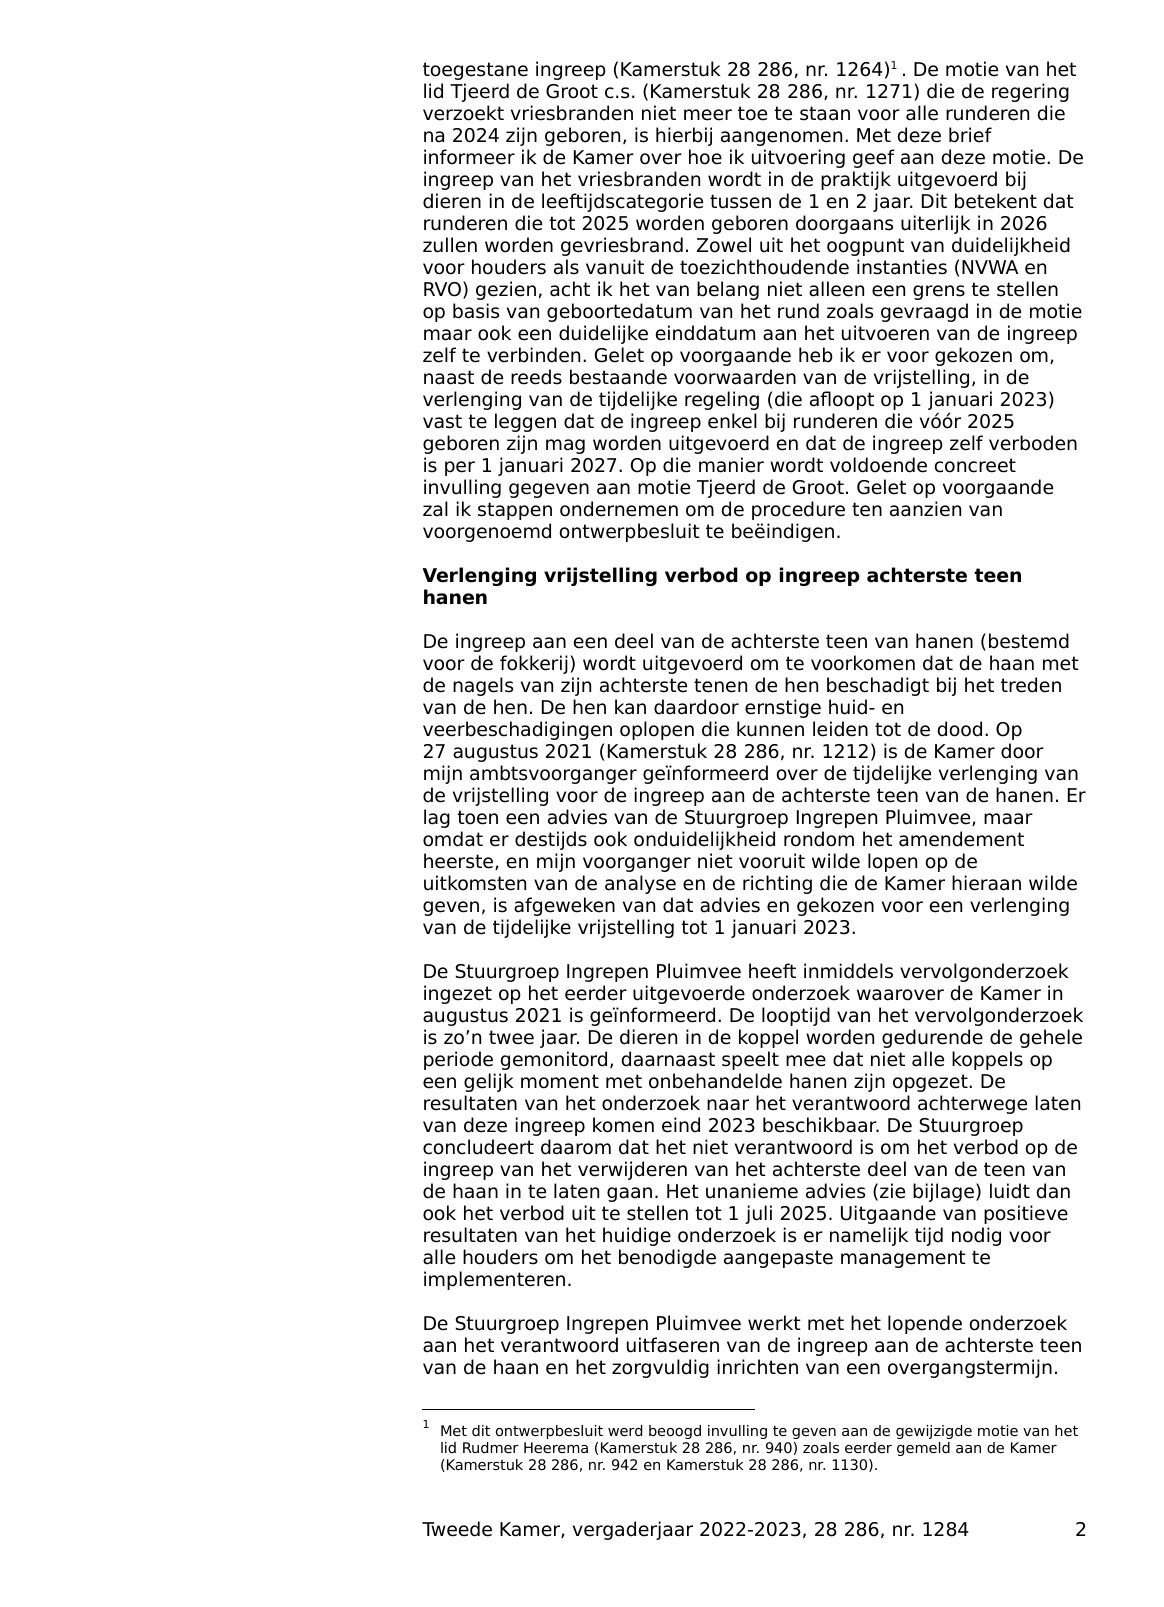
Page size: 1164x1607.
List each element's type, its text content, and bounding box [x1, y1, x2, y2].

subtitle Verlenging vrijstelling verbod op ingreep achterste teen hanen [422, 565, 1087, 609]
text toegestane ingreep (Kamerstuk 28 286, nr. 1264). De motie van het lid Tjeerd de Groot c.s. (Kamerstuk 28 286, nr. 1271) die de regering verzoekt vriesbranden niet meer toe te staan voor alle runderen die na 2024 zijn geboren, is hierbij aangenomen. Met deze brief informeer ik de Kamer over hoe ik uitvoering geef aan deze motie. De ingreep van het vriesbranden wordt in de praktijk uitgevoerd bij dieren in de leeftijdscategorie tussen de 1 en 2 jaar. Dit betekent dat runderen die tot 2025 worden geboren doorgaans uiterlijk in 2026 zullen worden gevriesbrand. Zowel uit het oogpunt van duidelijkheid voor houders als vanuit de toezichthoudende instanties (NVWA en RVO) gezien, acht ik het van belang niet alleen een grens te stellen op basis van geboortedatum van het rund zoals gevraagd in de motie maar ook een duidelijke einddatum aan het uitvoeren van de ingreep zelf te verbinden. Gelet op voorgaande heb ik er voor gekozen om, naast de reeds bestaande voorwaarden van de vrijstelling, in de verlenging van de tijdelijke regeling (die afloopt op 1 januari 2023) vast te leggen dat de ingreep enkel bij runderen die vóór 2025 geboren zijn mag worden uitgevoerd en dat de ingreep zelf verboden is per 1 januari 2027. Op die manier wordt voldoende concreet invulling gegeven aan motie Tjeerd de Groot. Gelet op voorgaande zal ik stappen ondernemen om de procedure ten aanzien van voorgenoemd ontwerpbesluit te beëindigen. [422, 59, 1087, 543]
text De ingreep aan een deel van de achterste teen van hanen (bestemd voor de fokkerij) wordt uitgevoerd om te voorkomen dat de haan met de nagels van zijn achterste tenen de hen beschadigt bij het treden van de hen. De hen kan daardoor ernstige huid- en veerbeschadigingen oplopen die kunnen leiden tot de dood. Op 27 augustus 2021 (Kamerstuk 28 286, nr. 1212) is de Kamer door mijn ambtsvoorganger geïnformeerd over de tijdelijke verlenging van de vrijstelling voor de ingreep aan de achterste teen van de hanen. Er lag toen een advies van de Stuurgroep Ingrepen Pluimvee, maar omdat er destijds ook onduidelijkheid rondom het amendement heerste, en mijn voorganger niet vooruit wilde lopen op de uitkomsten van de analyse en de richting die de Kamer hieraan wilde geven, is afgeweken van dat advies en gekozen voor een verlenging van de tijdelijke vrijstelling tot 1 januari 2023. [422, 631, 1087, 939]
text De Stuurgroep Ingrepen Pluimvee werkt met het lopende onderzoek aan het verantwoord uitfaseren van de ingreep aan de achterste teen van de haan en het zorgvuldig inrichten van een overgangstermijn. [422, 1313, 1087, 1379]
text Met dit ontwerpbesluit werd beoogd invulling te geven aan de gewijzigde motie van het lid Rudmer Heerema (Kamerstuk 28 286, nr. 940) zoals eerder gemeld aan de Kamer (Kamerstuk 28 286, nr. 942 en Kamerstuk 28 286, nr. 1130). [422, 1418, 1087, 1474]
text De Stuurgroep Ingrepen Pluimvee heeft inmiddels vervolgonderzoek ingezet op het eerder uitgevoerde onderzoek waarover de Kamer in augustus 2021 is geïnformeerd. De looptijd van het vervolgonderzoek is zo’n twee jaar. De dieren in de koppel worden gedurende de gehele periode gemonitord, daarnaast speelt mee dat niet alle koppels op een gelijk moment met onbehandelde hanen zijn opgezet. De resultaten van het onderzoek naar het verantwoord achterwege laten van deze ingreep komen eind 2023 beschikbaar. De Stuurgroep concludeert daarom dat het niet verantwoord is om het verbod op de ingreep van het verwijderen van het achterste deel van de teen van de haan in te laten gaan. Het unanieme advies (zie bijlage) luidt dan ook het verbod uit te stellen tot 1 juli 2025. Uitgaande van positieve resultaten van het huidige onderzoek is er namelijk tijd nodig voor alle houders om het benodigde aangepaste management te implementeren. [422, 961, 1087, 1291]
